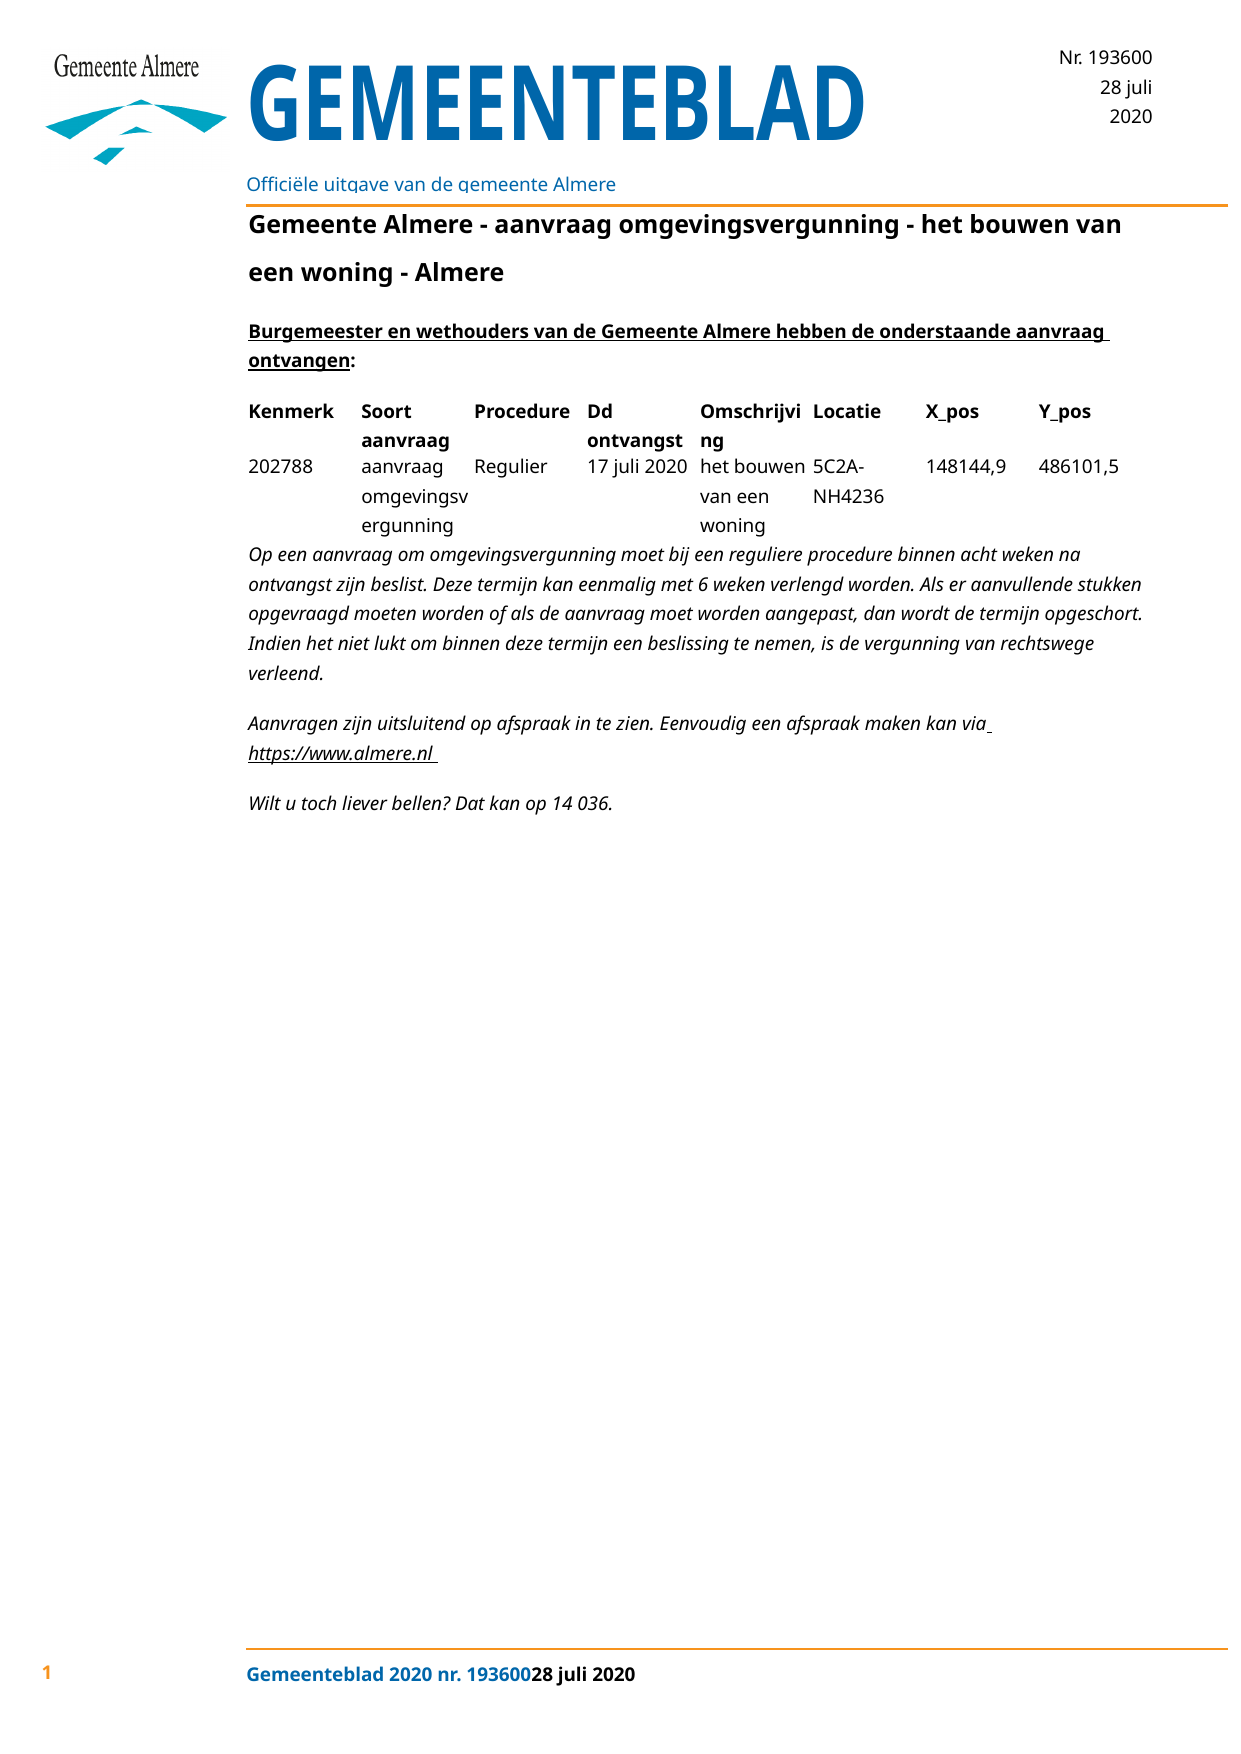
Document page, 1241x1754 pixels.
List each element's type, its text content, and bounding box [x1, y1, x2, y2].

picture [41, 47, 231, 172]
text Gemeente Almere - aanvraag omgevingsvergunning - het bouwen van een woning - Almere [248, 207, 1152, 288]
table_header Procedure [474, 398, 587, 453]
text Wilt u toch liever bellen? Dat kan op 14 036. [248, 790, 1152, 816]
table_header Soort aanvraag [361, 398, 474, 453]
table_header Locatie [813, 398, 926, 453]
table_cell 17 juli 2020 [587, 453, 700, 538]
table_cell het bouwen van een woning [700, 453, 813, 538]
table_cell 148144,9 [926, 453, 1038, 538]
table_header Kenmerk [248, 398, 361, 453]
table_header X_pos [926, 398, 1038, 453]
text Burgemeester en wethouders van de Gemeente Almere hebben de onderstaande aanvraag ontvangen: [248, 318, 1152, 373]
table_cell 486101,5 [1039, 453, 1152, 538]
table_header Omschrijving [700, 398, 813, 453]
table_cell 202788 [248, 453, 361, 538]
table_cell 5C2A-NH4236 [813, 453, 926, 538]
text Aanvragen zijn uitsluitend op afspraak in te zien. Eenvoudig een afspraak maken kan via https://www.almere.nl [248, 710, 1152, 766]
table_header Y_pos [1039, 398, 1152, 453]
table_cell Regulier [474, 453, 587, 538]
text Op een aanvraag om omgevingsvergunning moet bij een reguliere procedure binnen acht weken na ontvangst zijn beslist. Deze termijn kan eenmalig met 6 weken verlengd worden. Als er aanvullende stukken opgevraagd moeten worden of als de aanvraag moet worden aangepast, dan wordt de termijn opgeschort. Indien het niet lukt om binnen deze termijn een beslissing te nemen, is de vergunning van rechtswege verleend. [248, 541, 1152, 686]
table_cell aanvraag omgevingsvergunning [361, 453, 474, 538]
table_header Dd ontvangst [587, 398, 700, 453]
